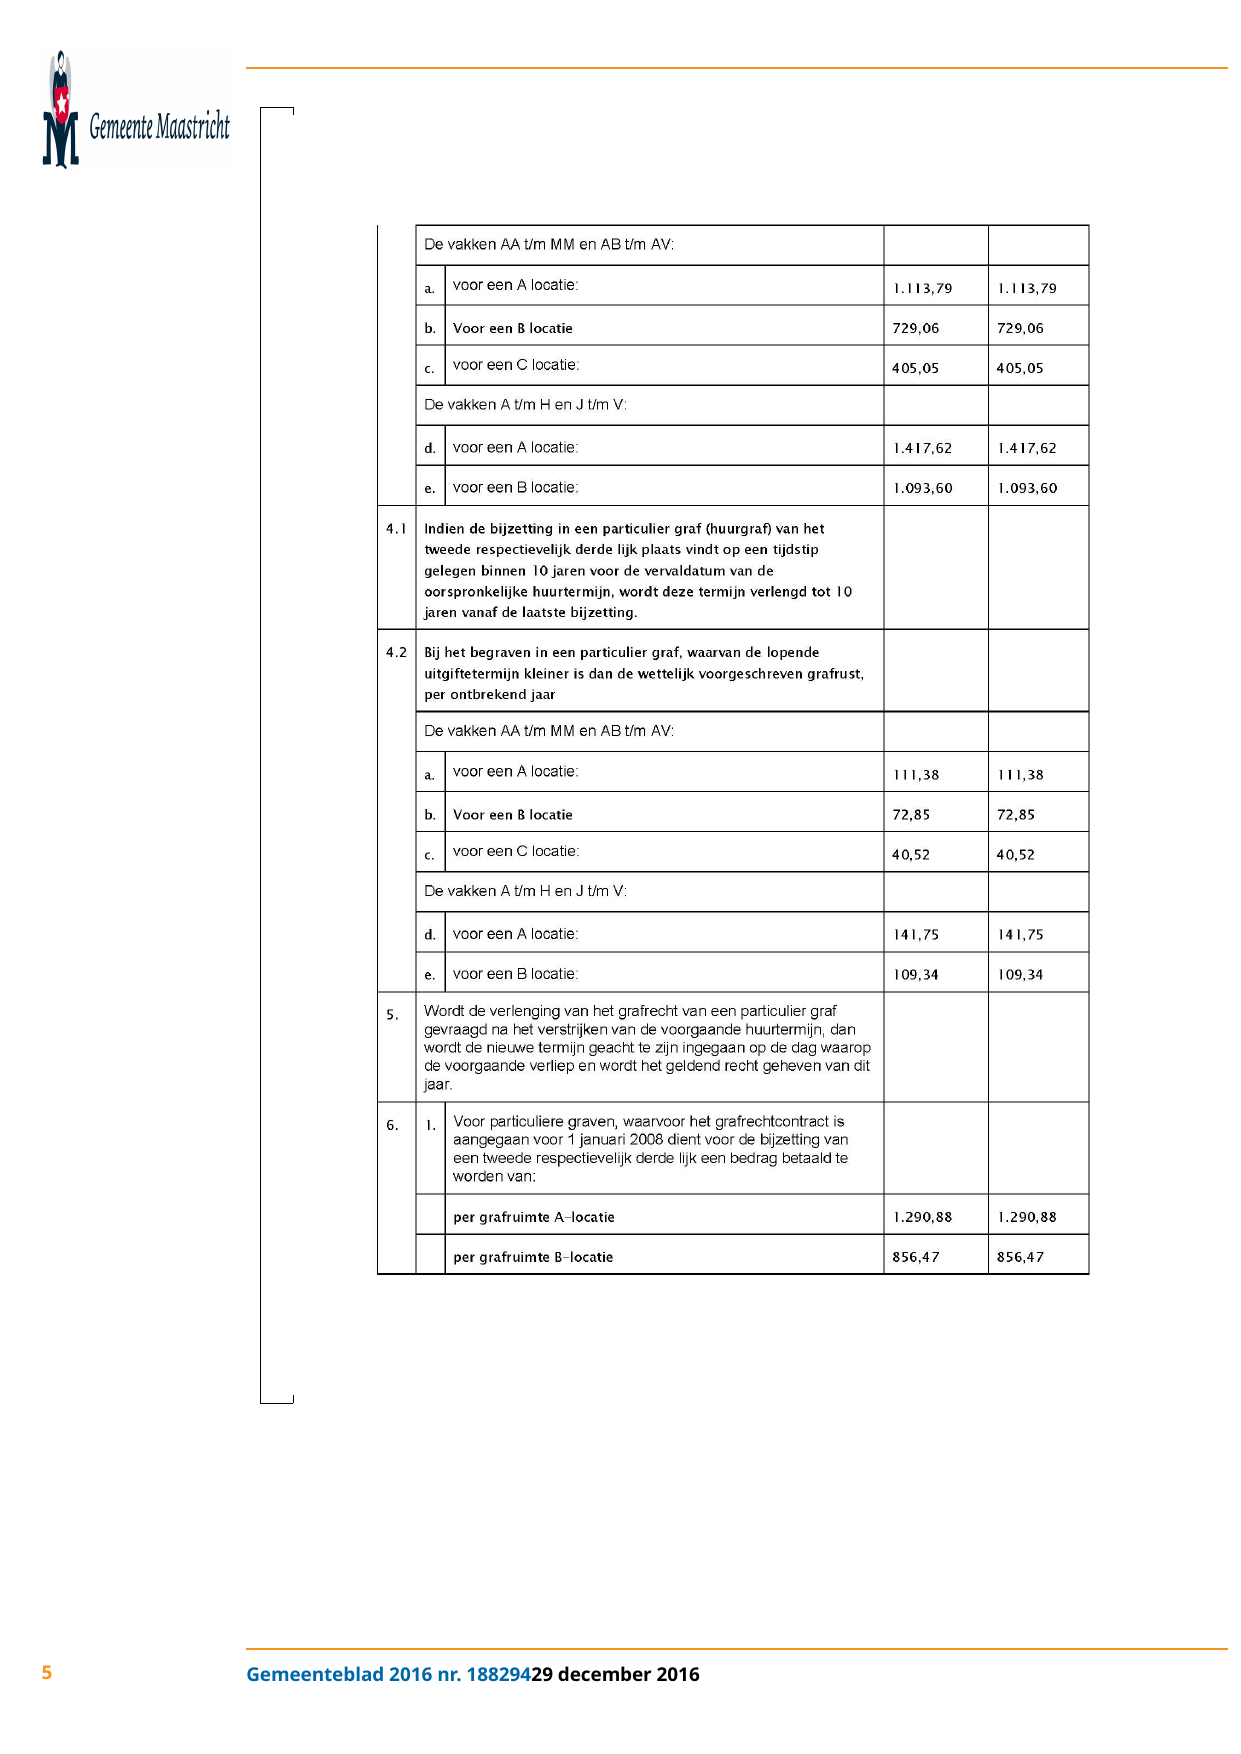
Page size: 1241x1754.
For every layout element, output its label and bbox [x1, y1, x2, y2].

picture [268, 115, 1173, 1395]
picture [41, 47, 231, 172]
